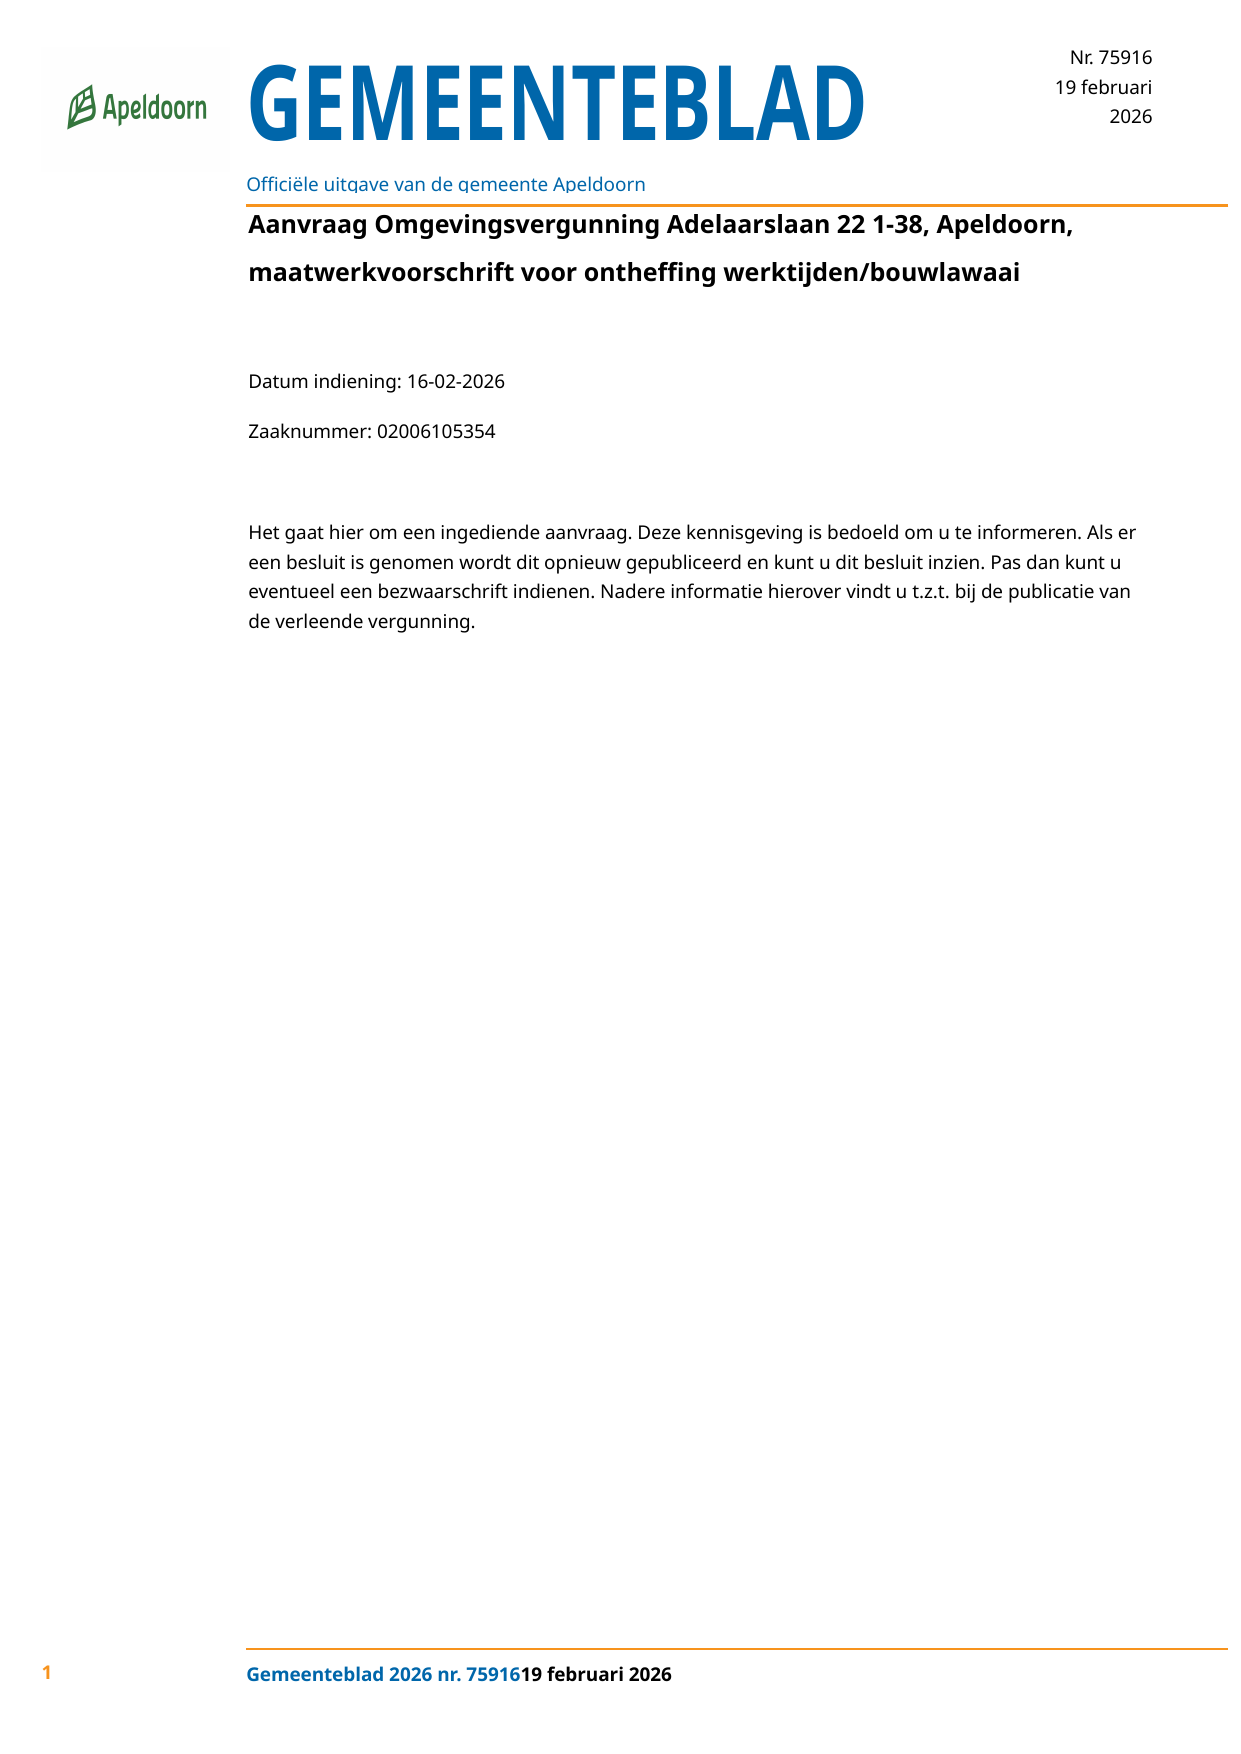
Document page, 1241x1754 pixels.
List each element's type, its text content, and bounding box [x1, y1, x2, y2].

text Aanvraag Omgevingsvergunning Adelaarslaan 22 1-38, Apeldoorn, maatwerkvoorschrift voor ontheffing werktijden/bouwlawaai [248, 207, 1152, 288]
text Datum indiening: 16-02-2026 [248, 368, 1152, 394]
picture [41, 47, 231, 172]
text Zaaknummer: 02006105354 [248, 419, 1152, 444]
text Het gaat hier om een ingediende aanvraag. Deze kennisgeving is bedoeld om u te informeren. Als er een besluit is genomen wordt dit opnieuw gepubliceerd en kunt u dit besluit inzien. Pas dan kunt u eventueel een bezwaarschrift indienen. Nadere informatie hierover vindt u t.z.t. bij de publicatie van de verleende vergunning. [248, 519, 1152, 634]
